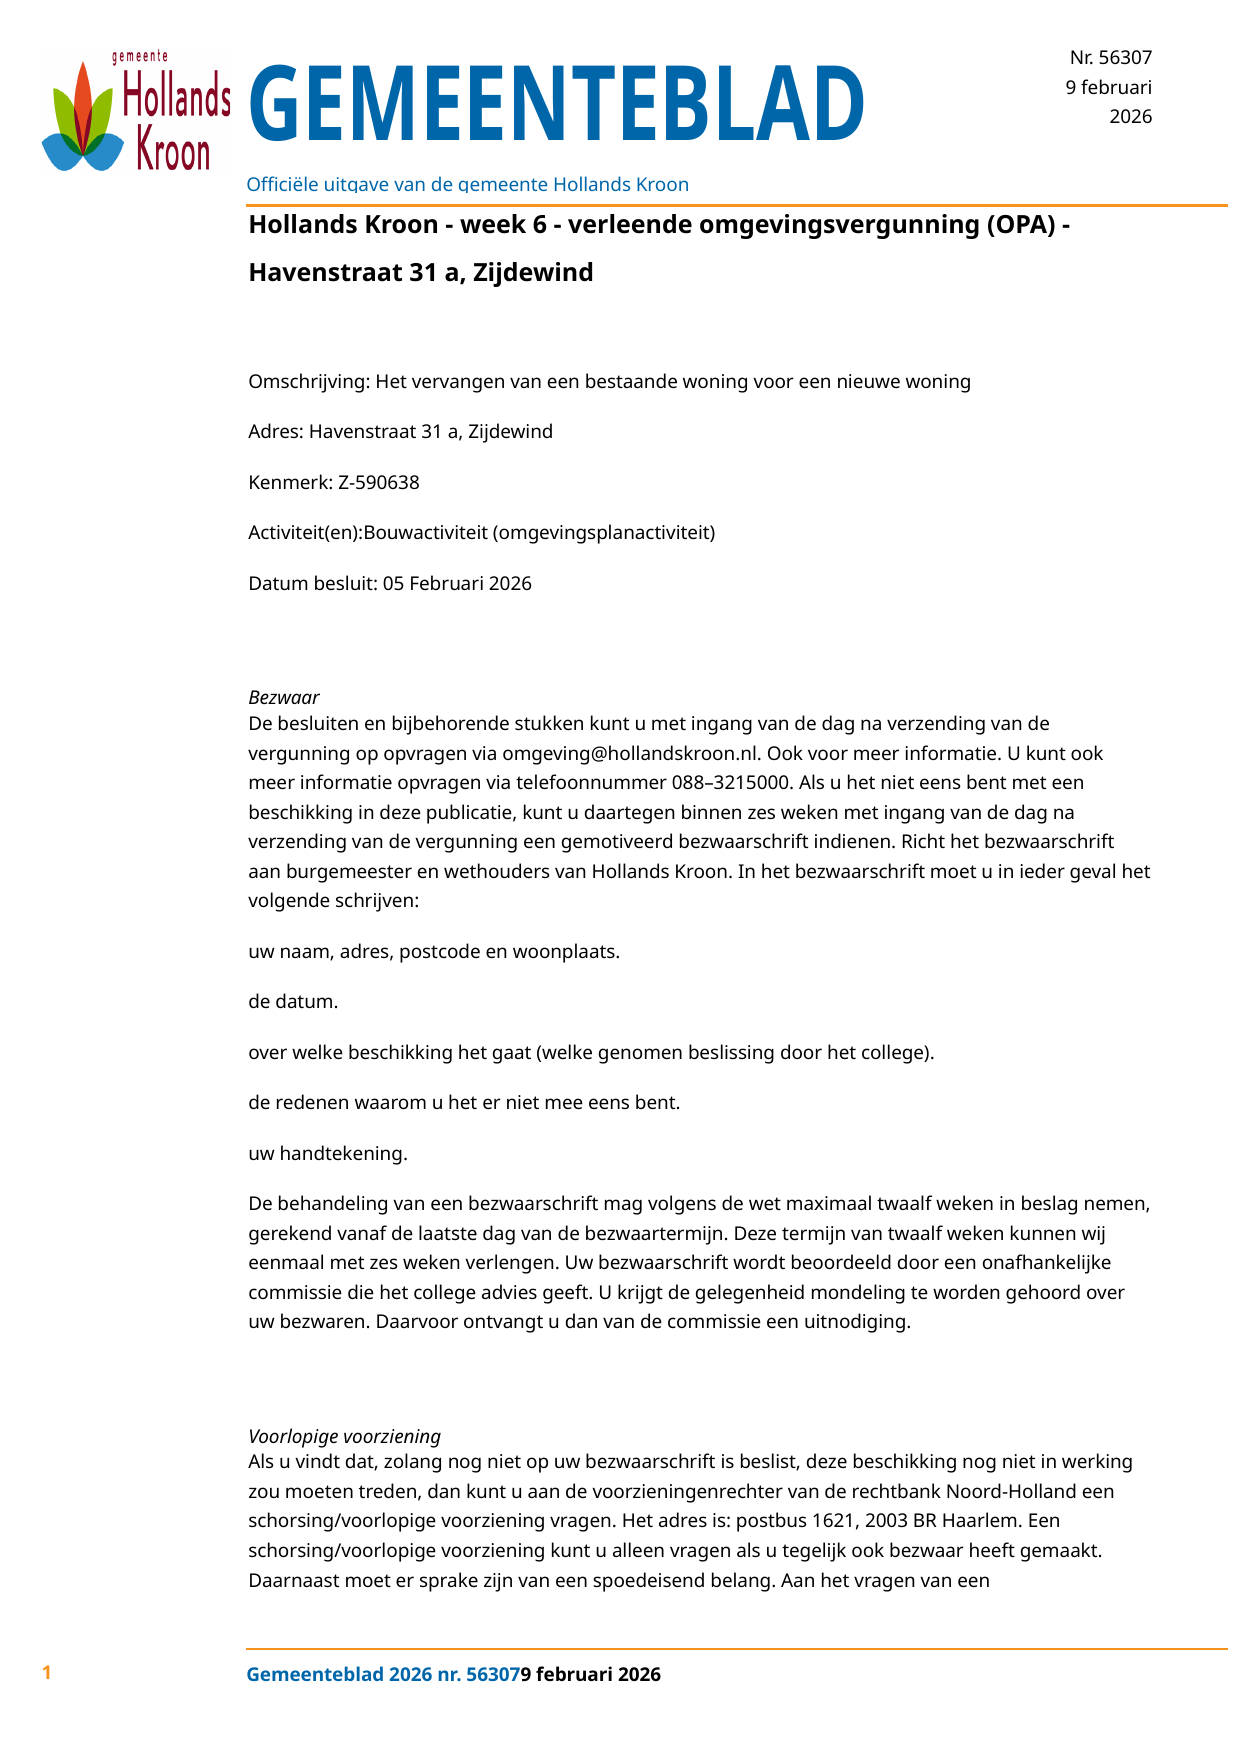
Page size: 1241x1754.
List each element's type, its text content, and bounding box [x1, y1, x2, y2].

text uw handtekening. [248, 1140, 1152, 1165]
text uw naam, adres, postcode en woonplaats. [248, 938, 1152, 964]
text de datum. [248, 988, 1152, 1014]
text Voorlopige voorziening [248, 1423, 1152, 1448]
picture [41, 47, 231, 172]
text Adres: Havenstraat 31 a, Zijdewind [248, 419, 1152, 444]
text Datum besluit: 05 Februari 2026 [248, 570, 1152, 596]
text de redenen waarom u het er niet mee eens bent. [248, 1089, 1152, 1115]
text over welke beschikking het gaat (welke genomen beslissing door het college). [248, 1039, 1152, 1064]
text Kenmerk: Z-590638 [248, 469, 1152, 495]
text De besluiten en bijbehorende stukken kunt u met ingang van de dag na verzending van de vergunning op opvragen via omgeving@hollandskroon.nl. Ook voor meer informatie. U kunt ook meer informatie opvragen via telefoonnummer 088–3215000. Als u het niet eens bent met een beschikking in deze publicatie, kunt u daartegen binnen zes weken met ingang van de dag na verzending van de vergunning een gemotiveerd bezwaarschrift indienen. Richt het bezwaarschrift aan burgemeester en wethouders van Hollands Kroon. In het bezwaarschrift moet u in ieder geval het volgende schrijven: [248, 710, 1152, 913]
text Activiteit(en):Bouwactiviteit (omgevingsplanactiviteit) [248, 519, 1152, 545]
text Omschrijving: Het vervangen van een bestaande woning voor een nieuwe woning [248, 368, 1152, 394]
text Als u vindt dat, zolang nog niet op uw bezwaarschrift is beslist, deze beschikking nog niet in werking zou moeten treden, dan kunt u aan de voorzieningenrechter van de rechtbank Noord-Holland een schorsing/voorlopige voorziening vragen. Het adres is: postbus 1621, 2003 BR Haarlem. Een schorsing/voorlopige voorziening kunt u alleen vragen als u tegelijk ook bezwaar heeft gemaakt. Daarnaast moet er sprake zijn van een spoedeisend belang. Aan het vragen van een [248, 1448, 1152, 1593]
text Hollands Kroon - week 6 - verleende omgevingsvergunning (OPA) - Havenstraat 31 a, Zijdewind [248, 207, 1152, 288]
text Bezwaar [248, 684, 1152, 710]
text De behandeling van een bezwaarschrift mag volgens de wet maximaal twaalf weken in beslag nemen, gerekend vanaf de laatste dag van de bezwaartermijn. Deze termijn van twaalf weken kunnen wij eenmaal met zes weken verlengen. Uw bezwaarschrift wordt beoordeeld door een onafhankelijke commissie die het college advies geeft. U krijgt de gelegenheid mondeling te worden gehoord over uw bezwaren. Daarvoor ontvangt u dan van de commissie een uitnodiging. [248, 1190, 1152, 1334]
